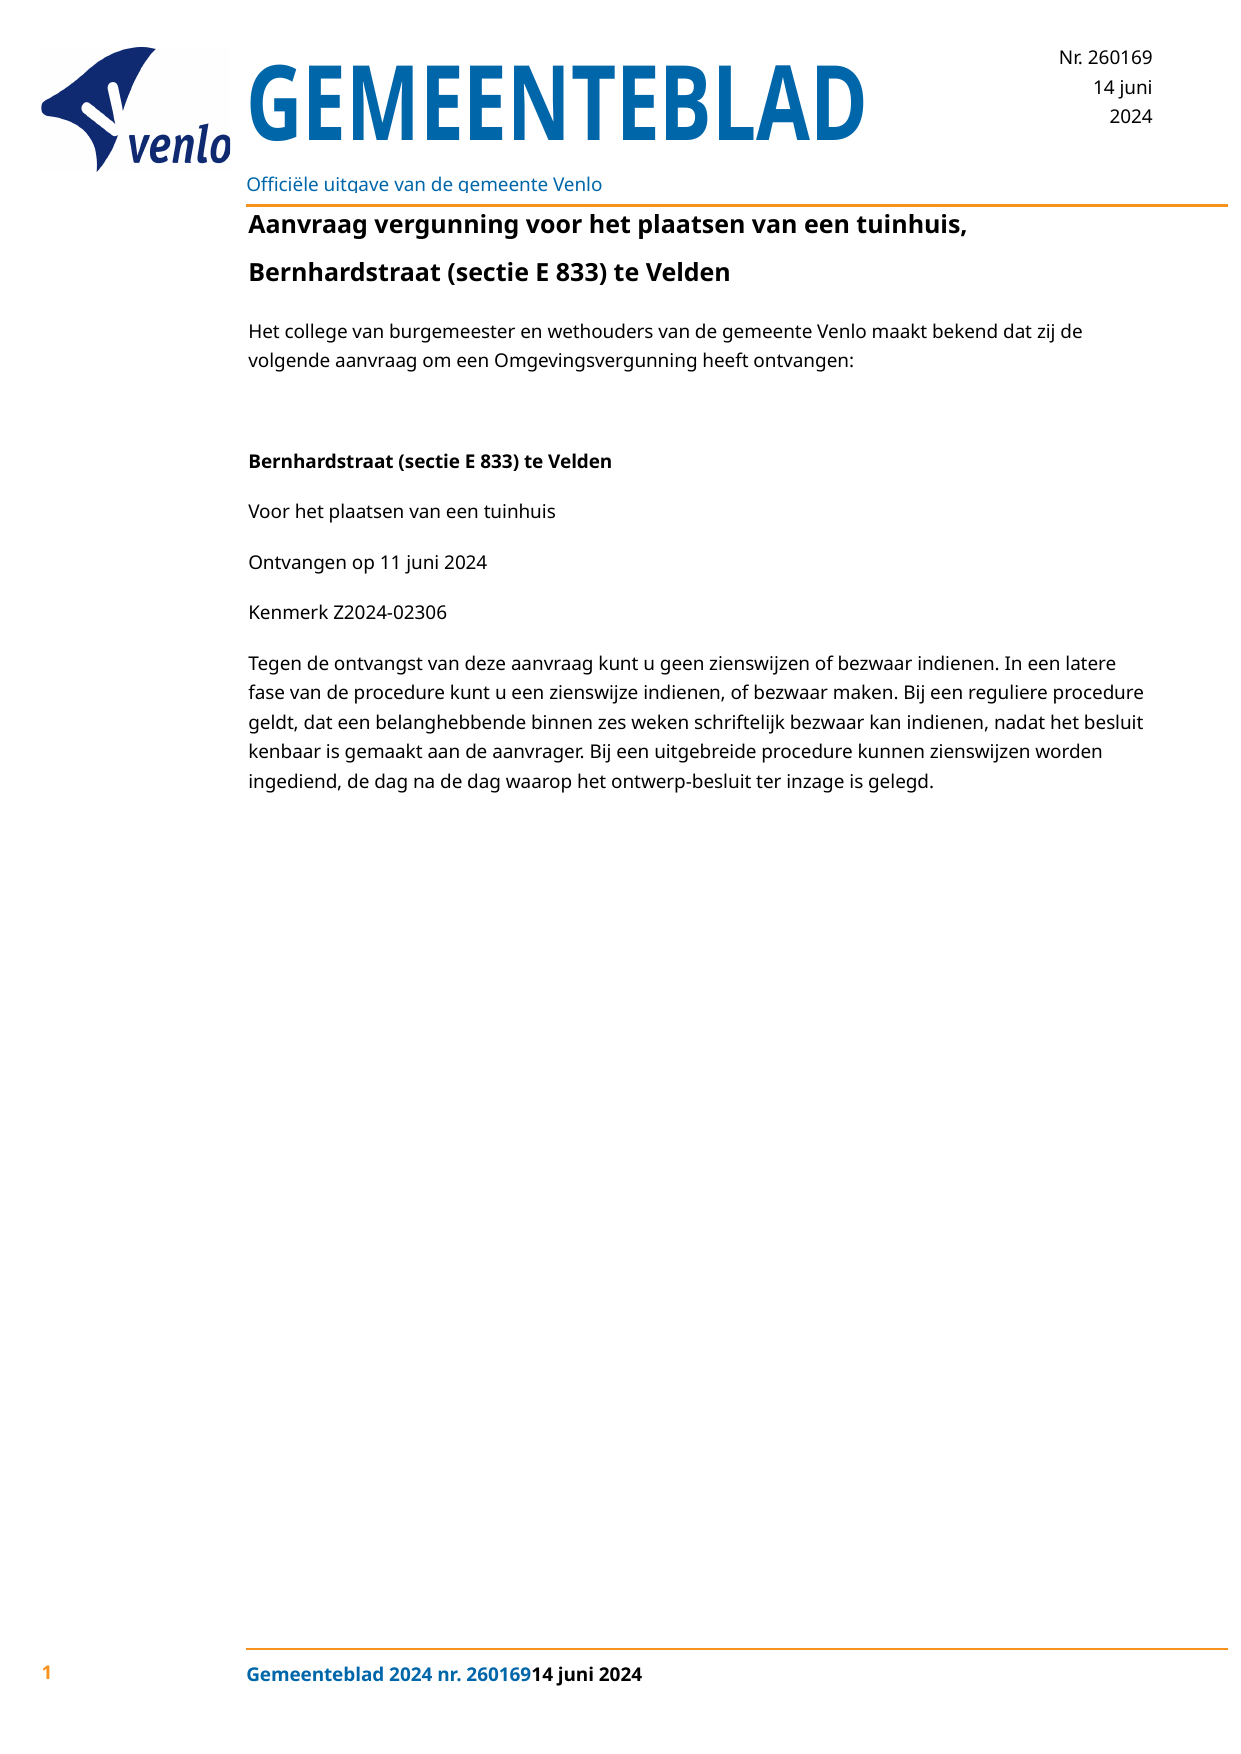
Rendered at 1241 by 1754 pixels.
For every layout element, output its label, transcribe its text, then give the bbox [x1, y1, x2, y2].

text Het college van burgemeester en wethouders van de gemeente Venlo maakt bekend dat zij de volgende aanvraag om een Omgevingsvergunning heeft ontvangen: [248, 318, 1152, 373]
text Kenmerk Z2024-02306 [248, 599, 1152, 625]
text Voor het plaatsen van een tuinhuis [248, 499, 1152, 524]
text Ontvangen op 11 juni 2024 [248, 549, 1152, 575]
text Aanvraag vergunning voor het plaatsen van een tuinhuis, Bernhardstraat (sectie E 833) te Velden [248, 207, 1152, 288]
picture [41, 47, 231, 172]
text Bernhardstraat (sectie E 833) te Velden [248, 448, 1152, 474]
text Tegen de ontvangst van deze aanvraag kunt u geen zienswijzen of bezwaar indienen. In een latere fase van de procedure kunt u een zienswijze indienen, of bezwaar maken. Bij een reguliere procedure geldt, dat een belanghebbende binnen zes weken schriftelijk bezwaar kan indienen, nadat het besluit kenbaar is gemaakt aan de aanvrager. Bij een uitgebreide procedure kunnen zienswijzen worden ingediend, de dag na de dag waarop het ontwerp-besluit ter inzage is gelegd. [248, 650, 1152, 794]
